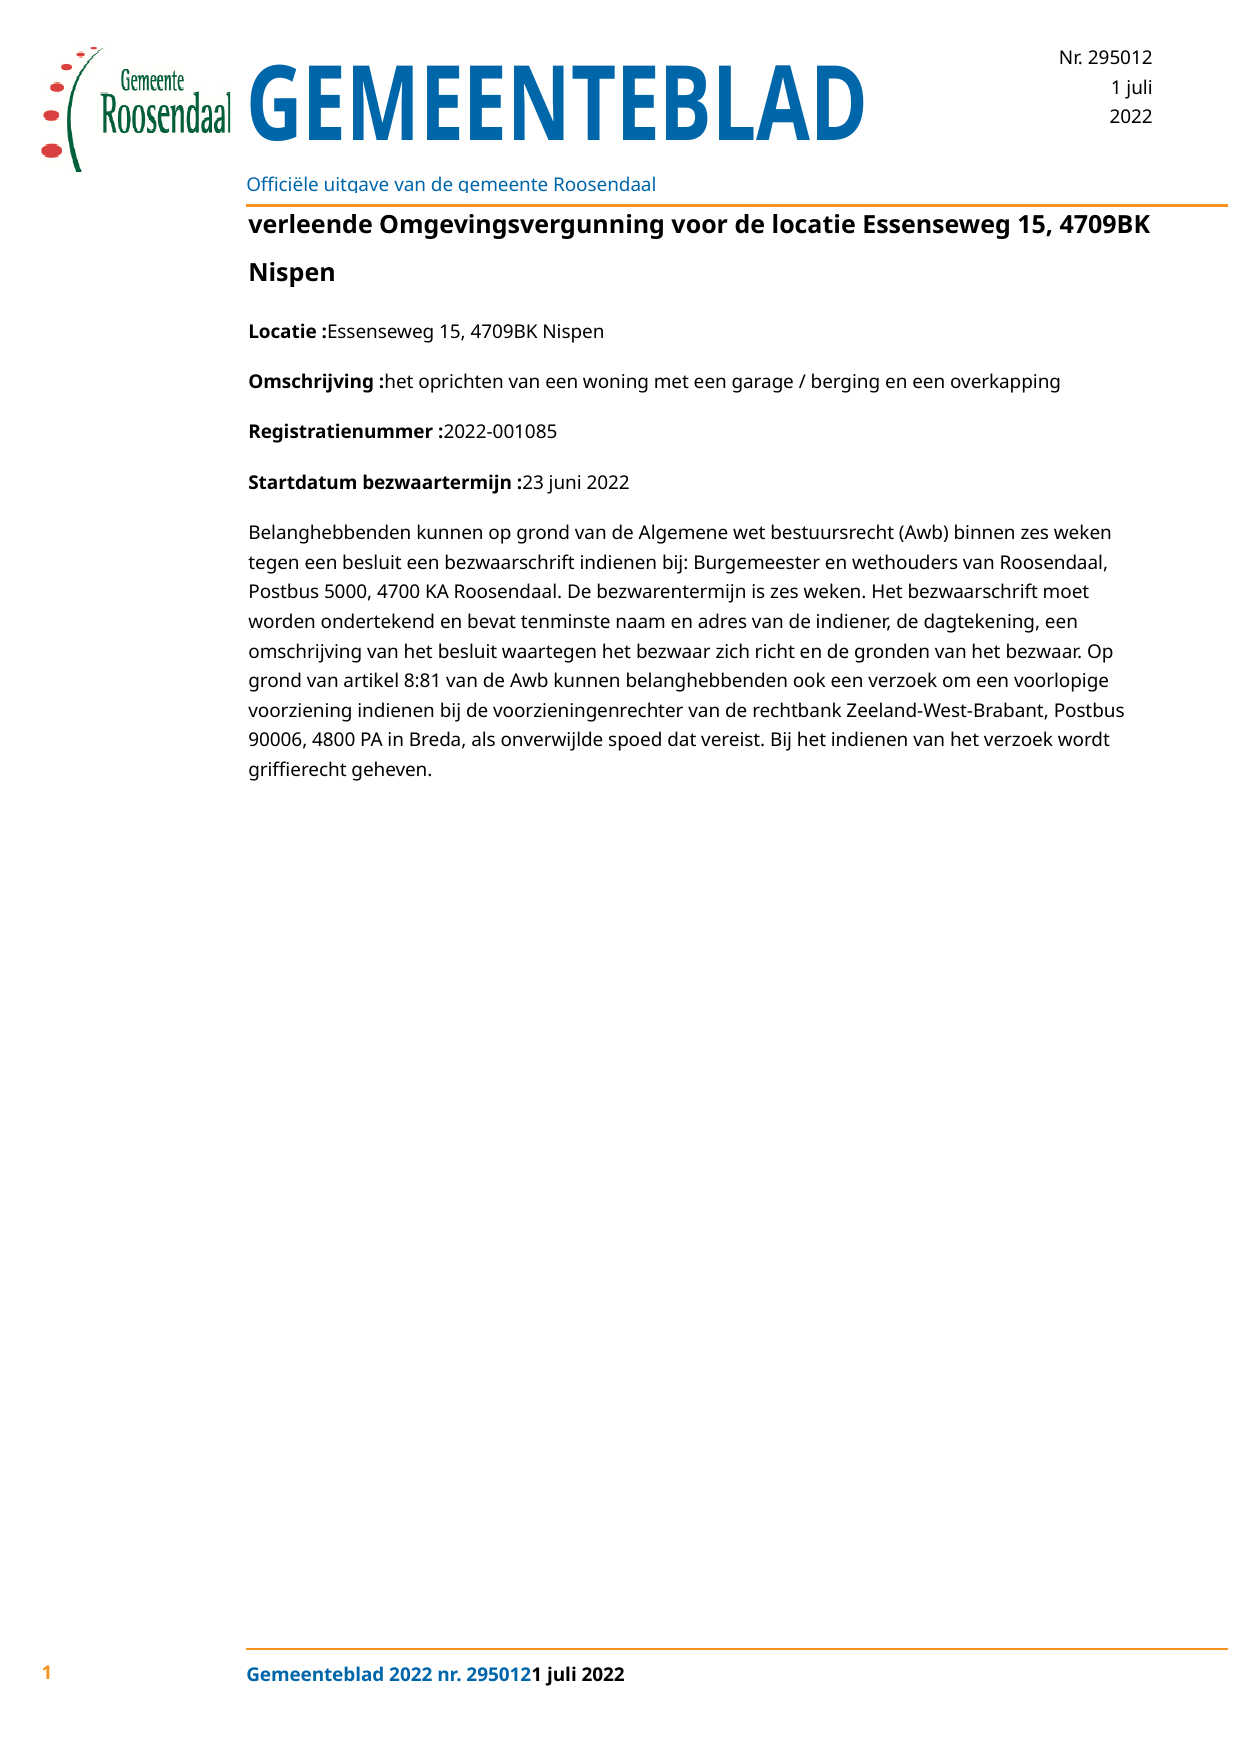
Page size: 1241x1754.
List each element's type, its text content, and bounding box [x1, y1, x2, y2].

text Registratienummer :2022-001085 [248, 419, 1152, 444]
text Belanghebbenden kunnen op grond van de Algemene wet bestuursrecht (Awb) binnen zes weken tegen een besluit een bezwaarschrift indienen bij: Burgemeester en wethouders van Roosendaal, Postbus 5000, 4700 KA Roosendaal. De bezwarentermijn is zes weken. Het bezwaarschrift moet worden ondertekend en bevat tenminste naam en adres van de indiener, de dagtekening, een omschrijving van het besluit waartegen het bezwaar zich richt en de gronden van het bezwaar. Op grond van artikel 8:81 van de Awb kunnen belanghebbenden ook een verzoek om een voorlopige voorziening indienen bij de voorzieningenrechter van de rechtbank Zeeland-West-Brabant, Postbus 90006, 4800 PA in Breda, als onverwijlde spoed dat vereist. Bij het indienen van het verzoek wordt griffierecht geheven. [248, 519, 1152, 782]
text Locatie :Essenseweg 15, 4709BK Nispen [248, 318, 1152, 344]
text Startdatum bezwaartermijn :23 juni 2022 [248, 469, 1152, 495]
text verleende Omgevingsvergunning voor de locatie Essenseweg 15, 4709BK Nispen [248, 207, 1152, 288]
picture [41, 47, 231, 172]
text Omschrijving :het oprichten van een woning met een garage / berging en een overkapping [248, 368, 1152, 394]
